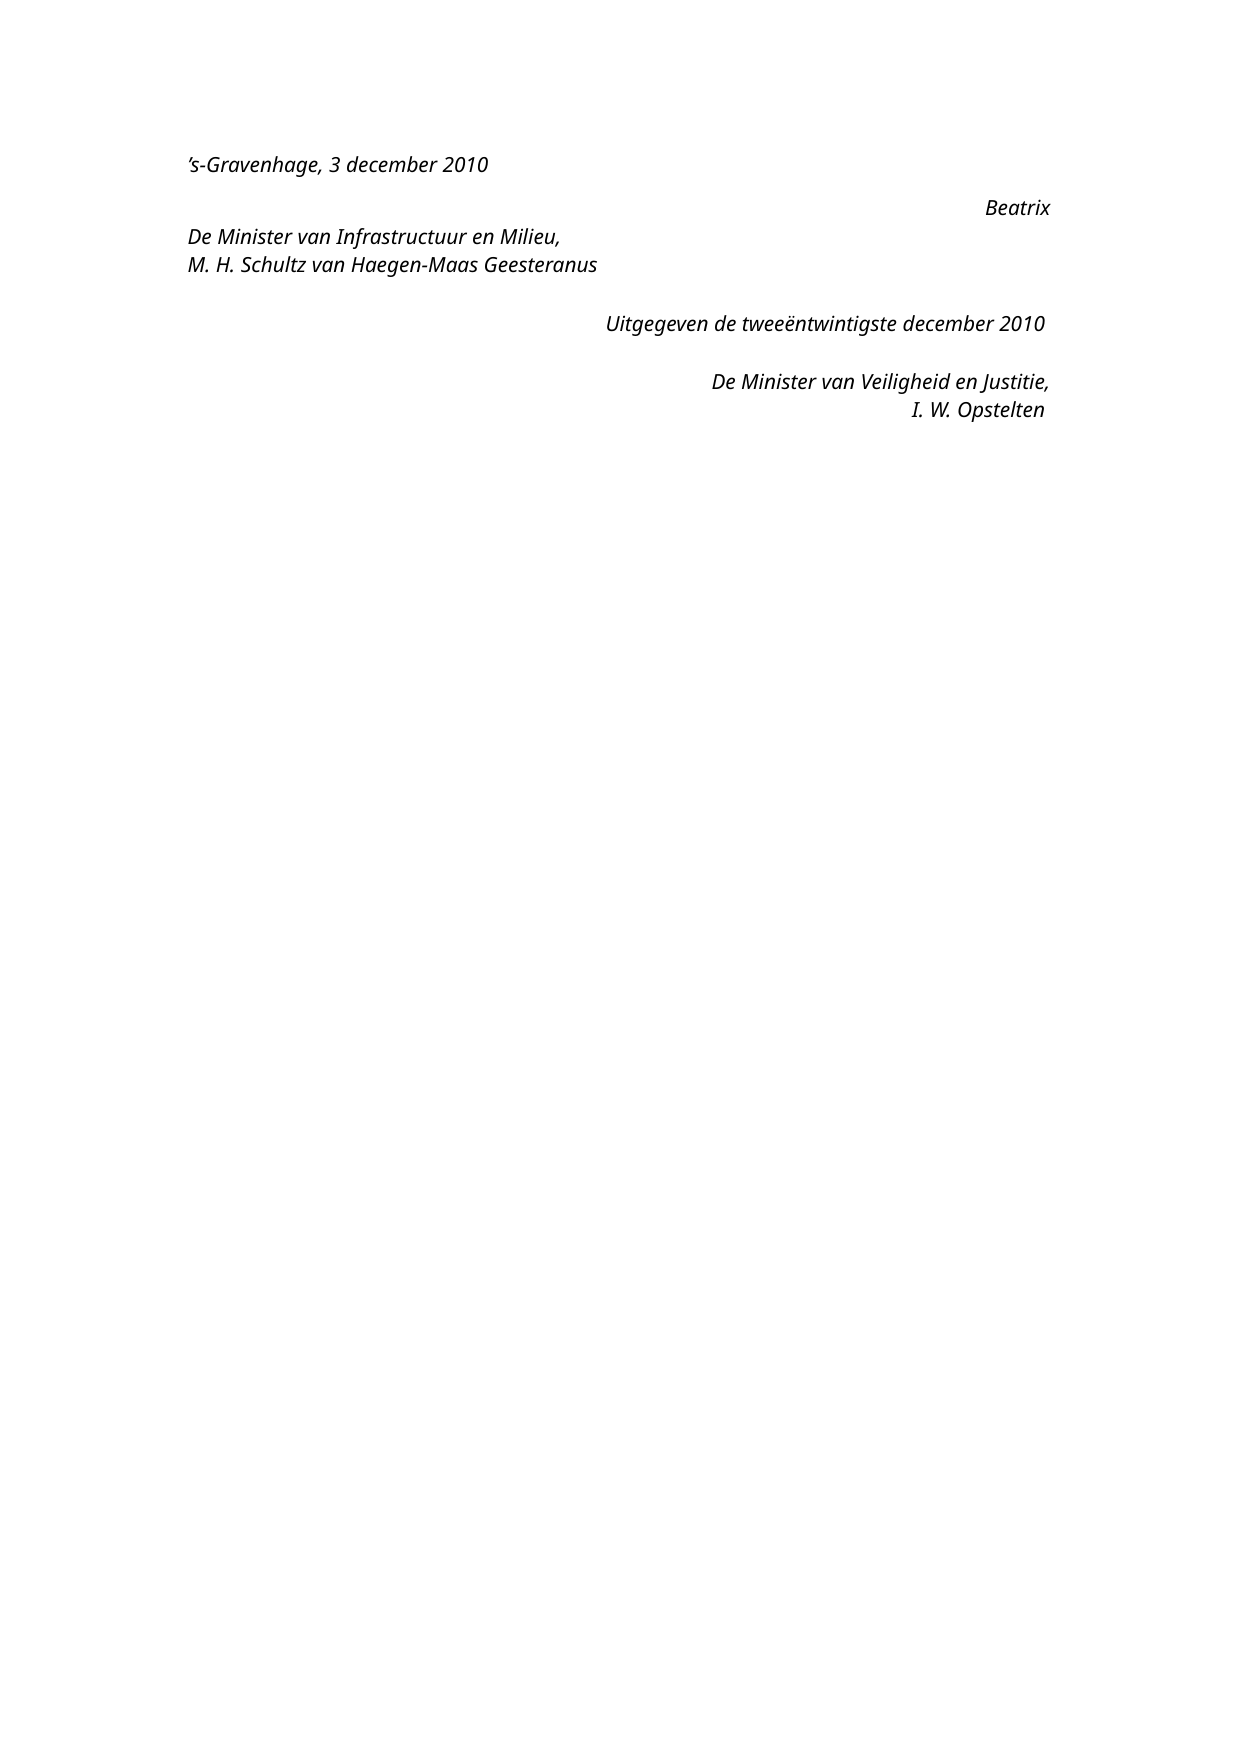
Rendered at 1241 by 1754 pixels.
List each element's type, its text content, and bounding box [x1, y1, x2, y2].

text I. W. Opstelten [187, 396, 1053, 424]
text De Minister van Infrastructuur en Milieu, [187, 222, 1053, 250]
text ’s-Gravenhage, 3 december 2010 [187, 150, 1053, 178]
text Uitgegeven de tweeëntwintigste december 2010 [187, 309, 1053, 337]
text De Minister van Veiligheid en Justitie, [187, 367, 1053, 396]
text Beatrix [187, 193, 1053, 222]
text M. H. Schultz van Haegen-Maas Geesteranus [187, 250, 1053, 279]
